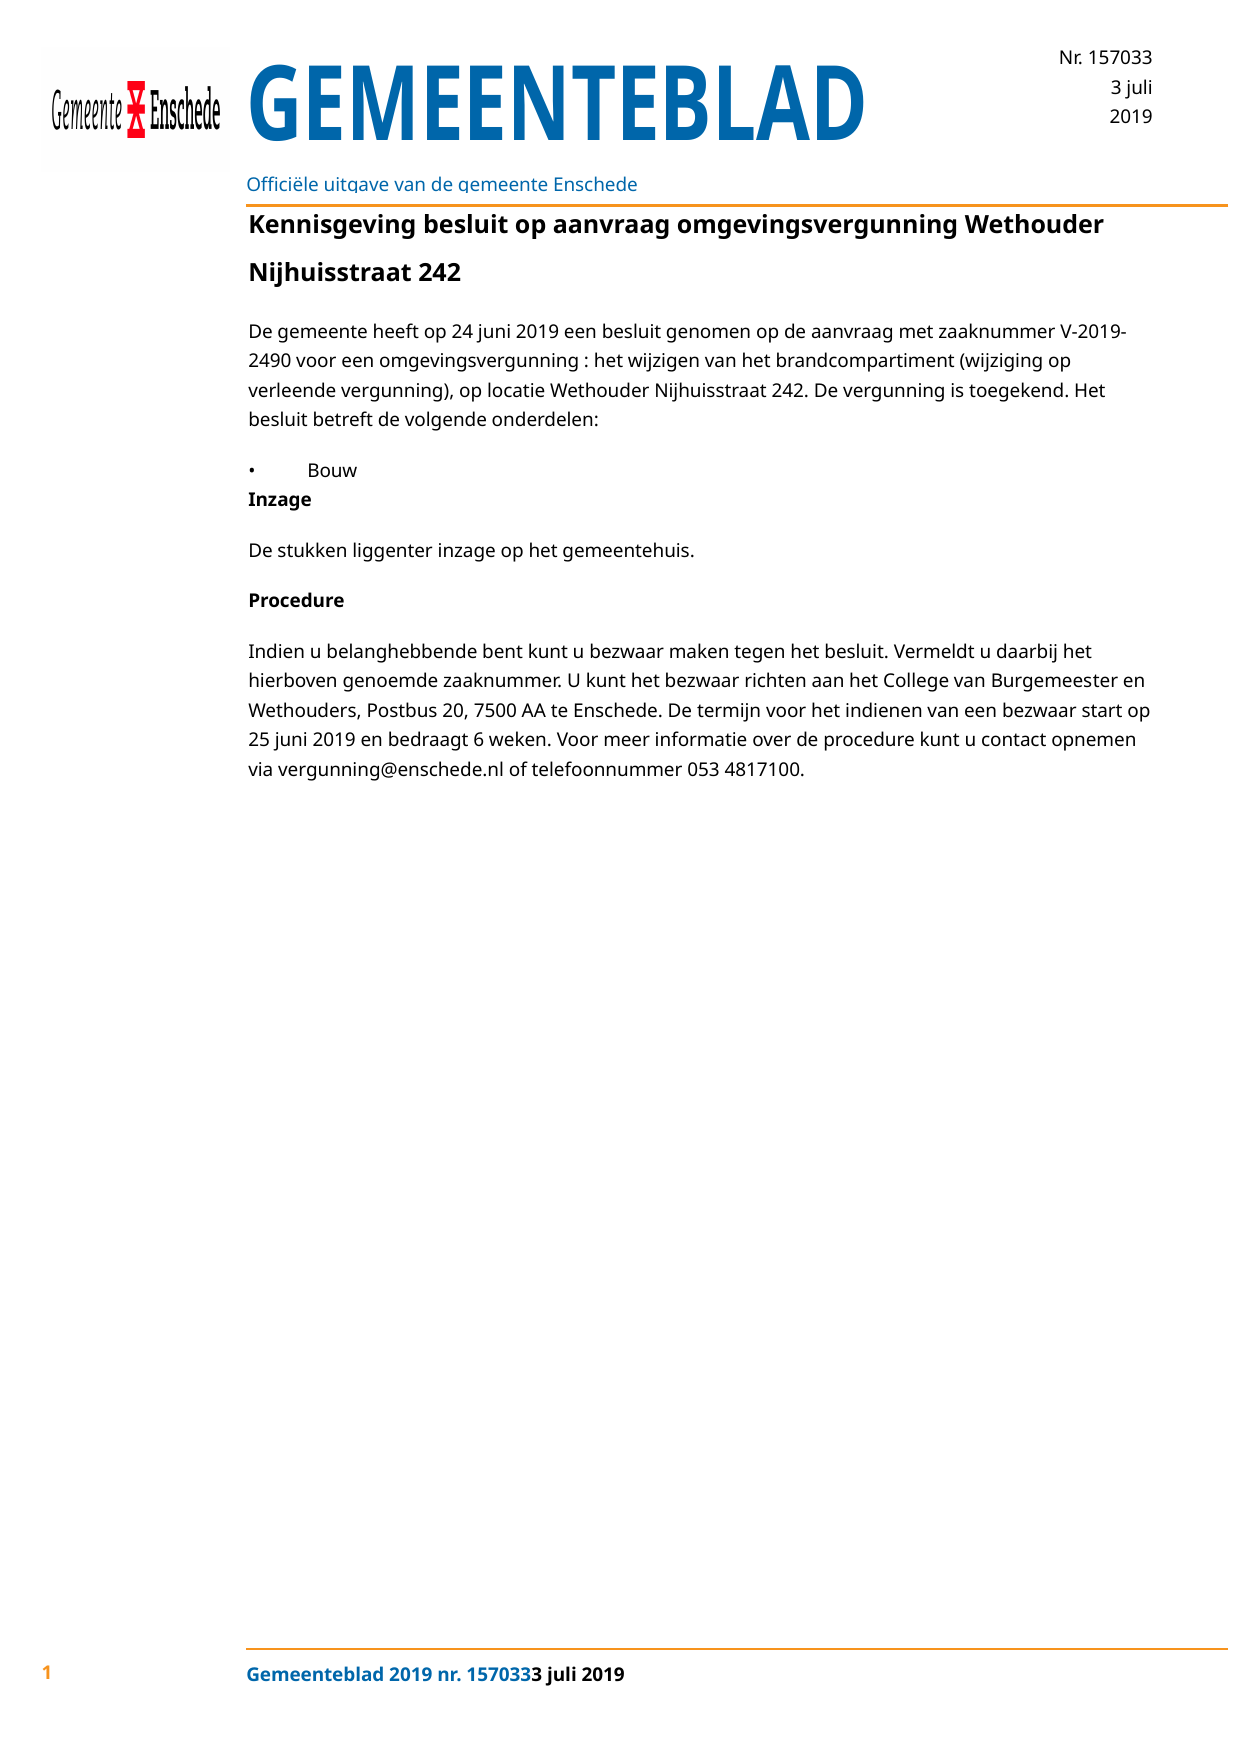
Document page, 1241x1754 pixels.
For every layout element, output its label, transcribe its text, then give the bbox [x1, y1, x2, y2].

text Indien u belanghebbende bent kunt u bezwaar maken tegen het besluit. Vermeldt u daarbij het hierboven genoemde zaaknummer. U kunt het bezwaar richten aan het College van Burgemees­ter en Wethouders, Postbus 20, 7500 AA te Enschede. De termijn voor het indienen van een bezwaar start op 25 juni 2019 en bedraagt 6 weken. Voor meer informatie over de procedure kunt u contact opnemen via vergunning@enschede.nl of telefoonnummer 053 4817100. [248, 638, 1152, 782]
text Inzage [248, 487, 1152, 512]
list Bouw [248, 457, 1152, 483]
text De gemeente heeft op 24 juni 2019 een besluit genomen op de aanvraag met zaaknummer V-2019-2490 voor een omgevingsvergunning : het wijzigen van het brandcompartiment (wijziging op verleende vergunning), op locatie Wethouder Nijhuisstraat 242. De vergunning is toegekend. Het besluit betreft de volgende onderdelen: [248, 318, 1152, 432]
picture [41, 47, 231, 172]
text Procedure [248, 587, 1152, 613]
text De stukken liggenter inzage op het gemeentehuis. [248, 537, 1152, 563]
text Kennisgeving besluit op aanvraag omgevingsvergunning Wethouder Nijhuisstraat 242 [248, 207, 1152, 288]
